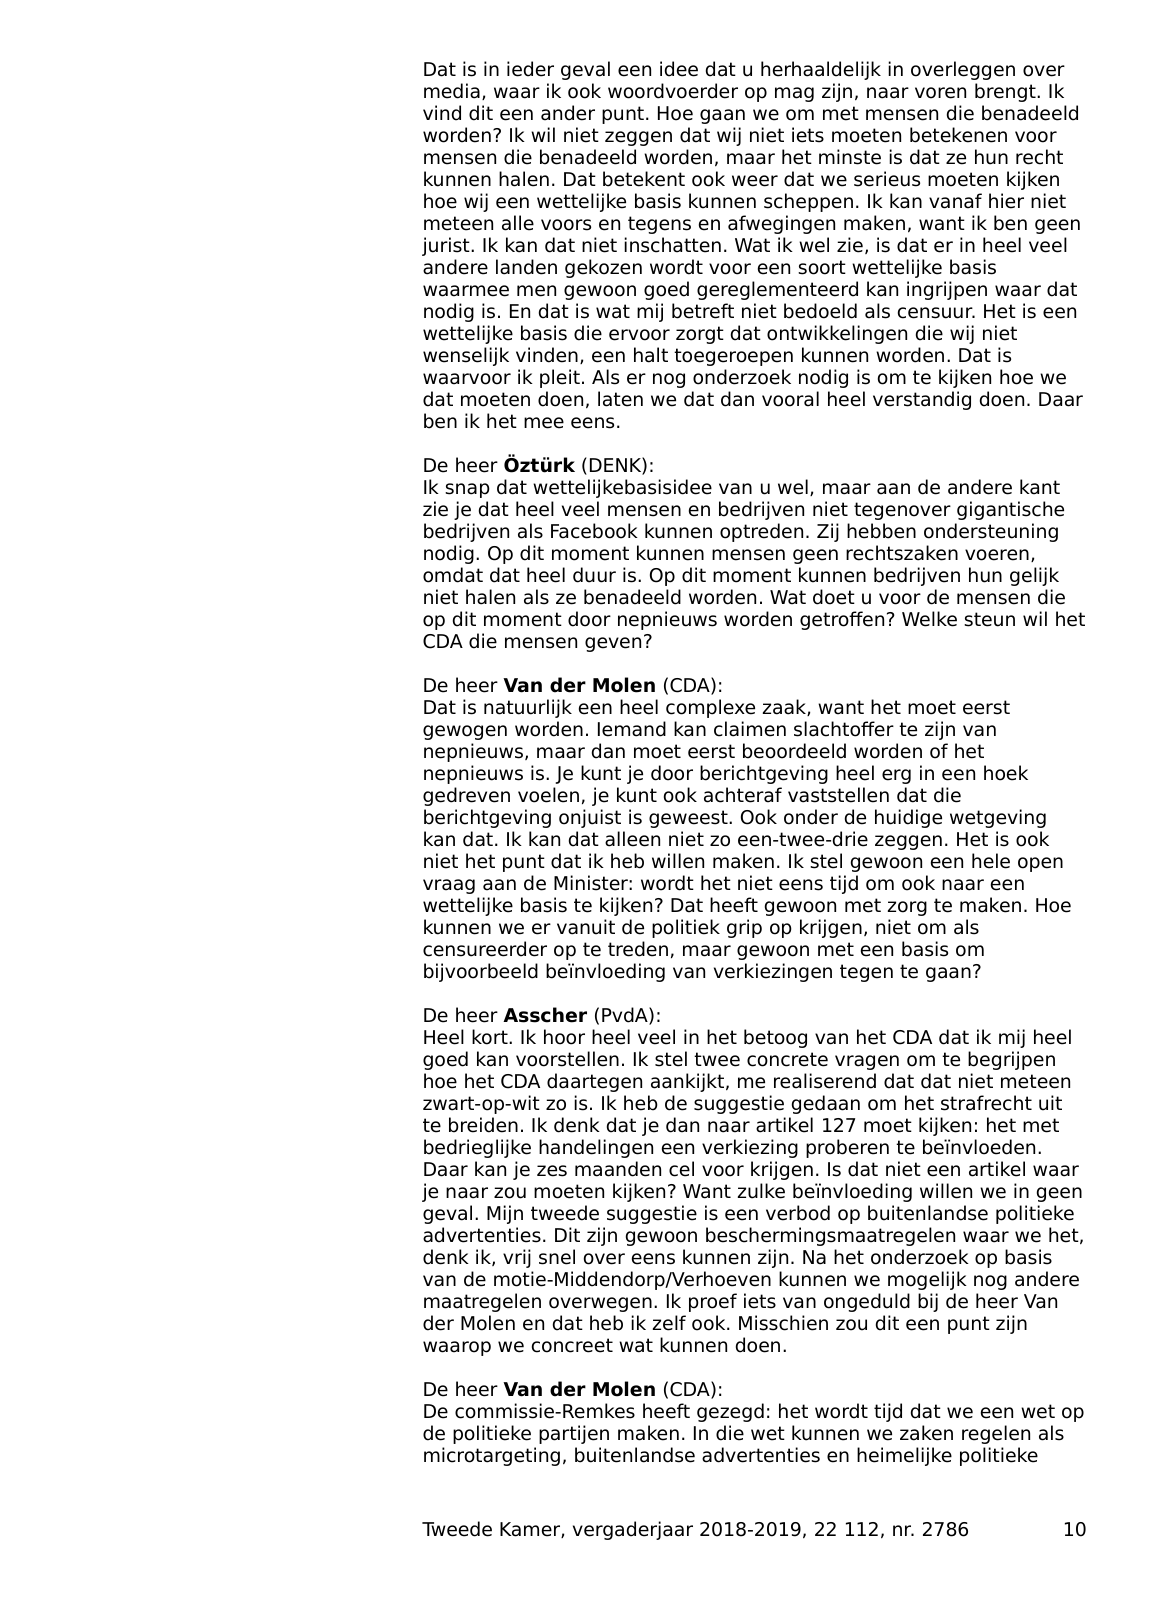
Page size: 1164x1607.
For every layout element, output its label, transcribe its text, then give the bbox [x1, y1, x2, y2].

text De heer Van der Molen (CDA): [422, 675, 1087, 697]
text De heer Asscher (PvdA): [422, 1005, 1087, 1027]
text De heer Van der Molen (CDA): [422, 1379, 1087, 1401]
text Heel kort. Ik hoor heel veel in het betoog van het CDA dat ik mij heel goed kan voorstellen. Ik stel twee concrete vragen om te begrijpen hoe het CDA daartegen aankijkt, me realiserend dat dat niet meteen zwart-op-wit zo is. Ik heb de suggestie gedaan om het strafrecht uit te breiden. Ik denk dat je dan naar artikel 127 moet kijken: het met bedrieglijke handelingen een verkiezing proberen te beïnvloeden. Daar kan je zes maanden cel voor krijgen. Is dat niet een artikel waar je naar zou moeten kijken? Want zulke beïnvloeding willen we in geen geval. Mijn tweede suggestie is een verbod op buitenlandse politieke advertenties. Dit zijn gewoon beschermingsmaatregelen waar we het, denk ik, vrij snel over eens kunnen zijn. Na het onderzoek op basis van de motie-Middendorp/Verhoeven kunnen we mogelijk nog andere maatregelen overwegen. Ik proef iets van ongeduld bij de heer Van der Molen en dat heb ik zelf ook. Misschien zou dit een punt zijn waarop we concreet wat kunnen doen. [422, 1027, 1087, 1356]
text Ik snap dat wettelijkebasisidee van u wel, maar aan de andere kant zie je dat heel veel mensen en bedrijven niet tegenover gigantische bedrijven als Facebook kunnen optreden. Zij hebben ondersteuning nodig. Op dit moment kunnen mensen geen rechtszaken voeren, omdat dat heel duur is. Op dit moment kunnen bedrijven hun gelijk niet halen als ze benadeeld worden. Wat doet u voor de mensen die op dit moment door nepnieuws worden getroffen? Welke steun wil het CDA die mensen geven? [422, 477, 1087, 653]
text Dat is in ieder geval een idee dat u herhaaldelijk in overleggen over media, waar ik ook woordvoerder op mag zijn, naar voren brengt. Ik vind dit een ander punt. Hoe gaan we om met mensen die benadeeld worden? Ik wil niet zeggen dat wij niet iets moeten betekenen voor mensen die benadeeld worden, maar het minste is dat ze hun recht kunnen halen. Dat betekent ook weer dat we serieus moeten kijken hoe wij een wettelijke basis kunnen scheppen. Ik kan vanaf hier niet meteen alle voors en tegens en afwegingen maken, want ik ben geen jurist. Ik kan dat niet inschatten. Wat ik wel zie, is dat er in heel veel andere landen gekozen wordt voor een soort wettelijke basis waarmee men gewoon goed gereglementeerd kan ingrijpen waar dat nodig is. En dat is wat mij betreft niet bedoeld als censuur. Het is een wettelijke basis die ervoor zorgt dat ontwikkelingen die wij niet wenselijk vinden, een halt toegeroepen kunnen worden. Dat is waarvoor ik pleit. Als er nog onderzoek nodig is om te kijken hoe we dat moeten doen, laten we dat dan vooral heel verstandig doen. Daar ben ik het mee eens. [422, 59, 1087, 433]
text De heer Öztürk (DENK): [422, 455, 1087, 477]
text Dat is natuurlijk een heel complexe zaak, want het moet eerst gewogen worden. Iemand kan claimen slachtoffer te zijn van nepnieuws, maar dan moet eerst beoordeeld worden of het nepnieuws is. Je kunt je door berichtgeving heel erg in een hoek gedreven voelen, je kunt ook achteraf vaststellen dat die berichtgeving onjuist is geweest. Ook onder de huidige wetgeving kan dat. Ik kan dat alleen niet zo een-twee-drie zeggen. Het is ook niet het punt dat ik heb willen maken. Ik stel gewoon een hele open vraag aan de Minister: wordt het niet eens tijd om ook naar een wettelijke basis te kijken? Dat heeft gewoon met zorg te maken. Hoe kunnen we er vanuit de politiek grip op krijgen, niet om als censureerder op te treden, maar gewoon met een basis om bijvoorbeeld beïnvloeding van verkiezingen tegen te gaan? [422, 697, 1087, 983]
text De commissie-Remkes heeft gezegd: het wordt tijd dat we een wet op de politieke partijen maken. In die wet kunnen we zaken regelen als microtargeting, buitenlandse advertenties en heimelijke politieke [422, 1401, 1087, 1467]
